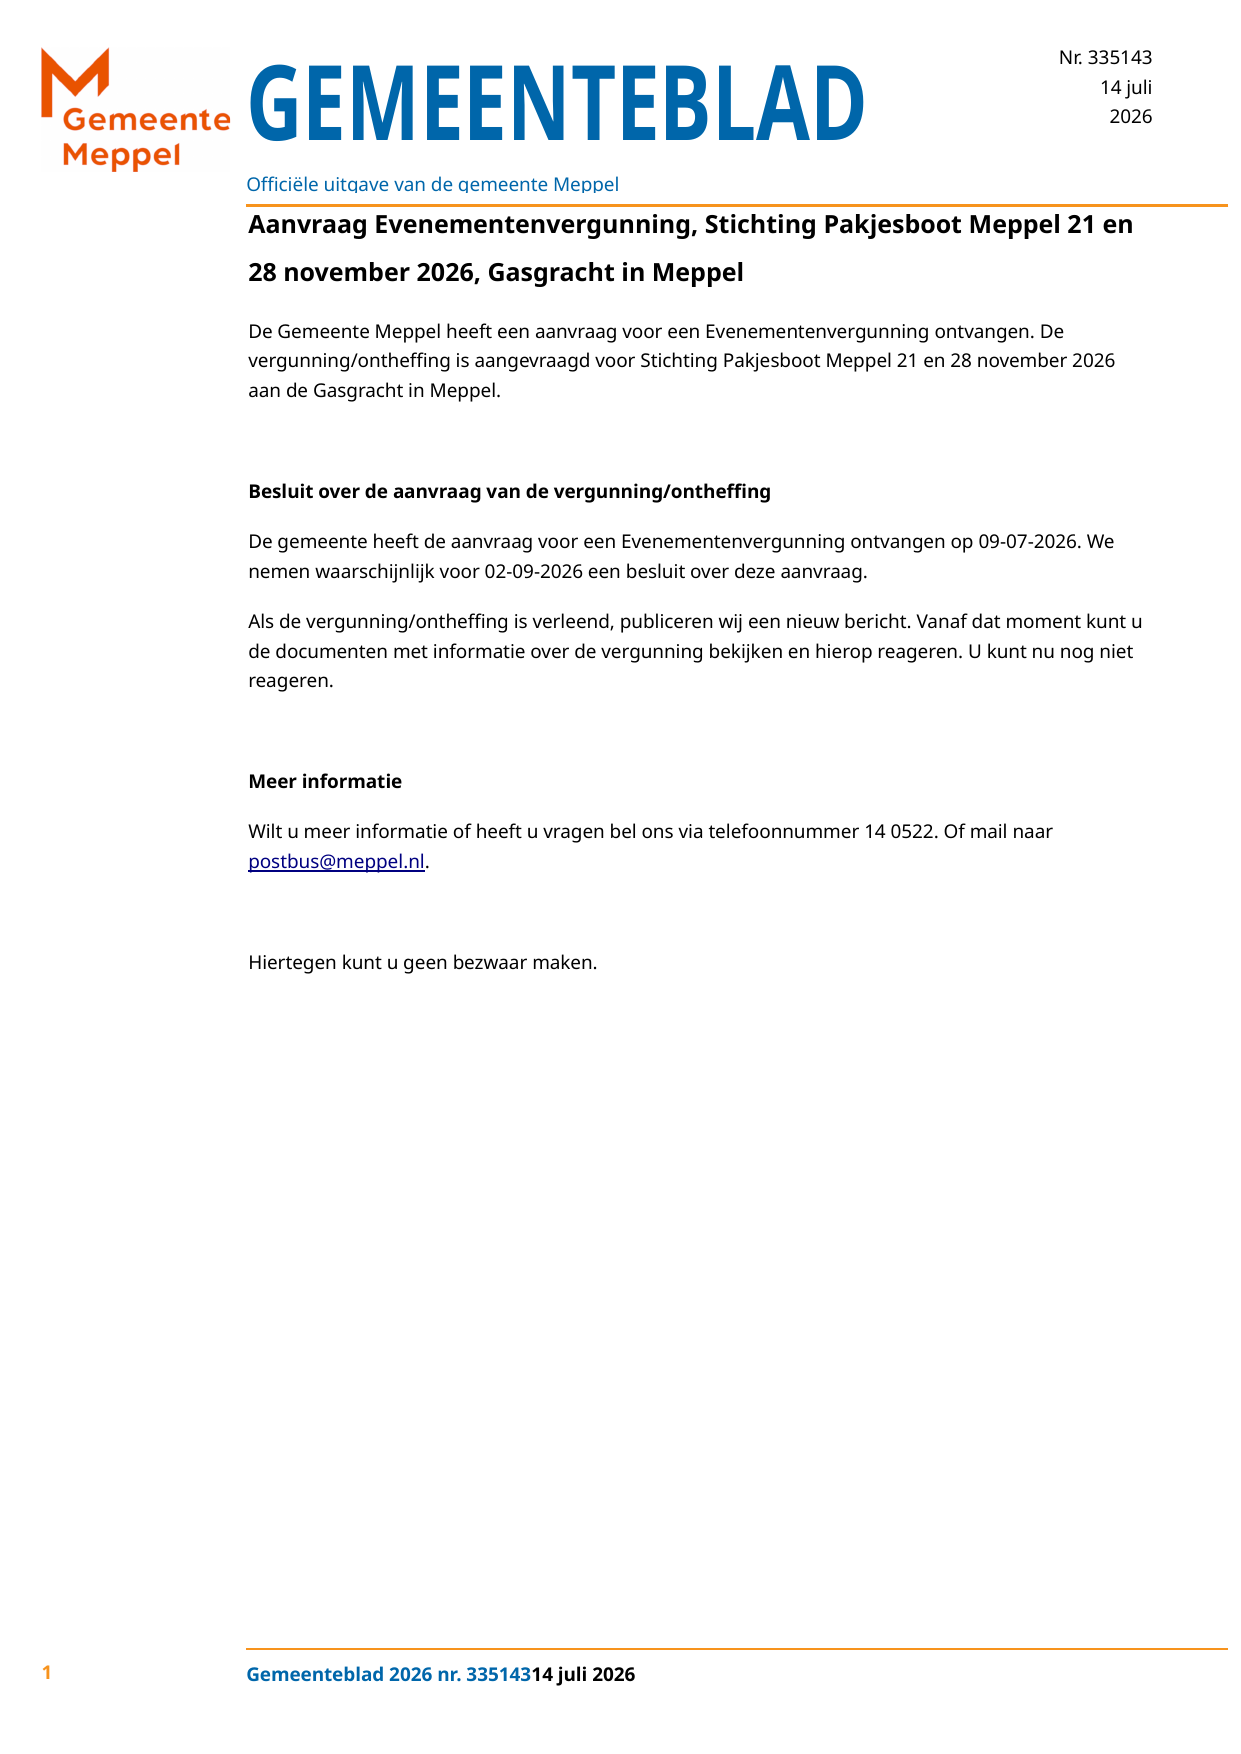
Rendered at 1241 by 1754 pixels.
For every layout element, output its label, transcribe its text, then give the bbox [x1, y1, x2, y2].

text Wilt u meer informatie of heeft u vragen bel ons via telefoonnummer 14 0522. Of mail naar postbus@meppel.nl. [248, 819, 1152, 874]
text De Gemeente Meppel heeft een aanvraag voor een Evenementenvergunning ontvangen. De vergunning/ontheffing is aangevraagd voor Stichting Pakjesboot Meppel 21 en 28 november 2026 aan de Gasgracht in Meppel. [248, 318, 1152, 403]
text Als de vergunning/ontheffing is verleend, publiceren wij een nieuw bericht. Vanaf dat moment kunt u de documenten met informatie over de vergunning bekijken en hierop reageren. U kunt nu nog niet reageren. [248, 608, 1152, 693]
text Hiertegen kunt u geen bezwaar maken. [248, 949, 1152, 975]
picture [41, 47, 231, 172]
text Meer informatie [248, 768, 1152, 794]
text Besluit over de aanvraag van de vergunning/ontheffing [248, 478, 1152, 504]
text Aanvraag Evenementenvergunning, Stichting Pakjesboot Meppel 21 en 28 november 2026, Gasgracht in Meppel [248, 207, 1152, 288]
text De gemeente heeft de aanvraag voor een Evenementenvergunning ontvangen op 09-07-2026. We nemen waarschijnlijk voor 02-09-2026 een besluit over deze aanvraag. [248, 528, 1152, 584]
